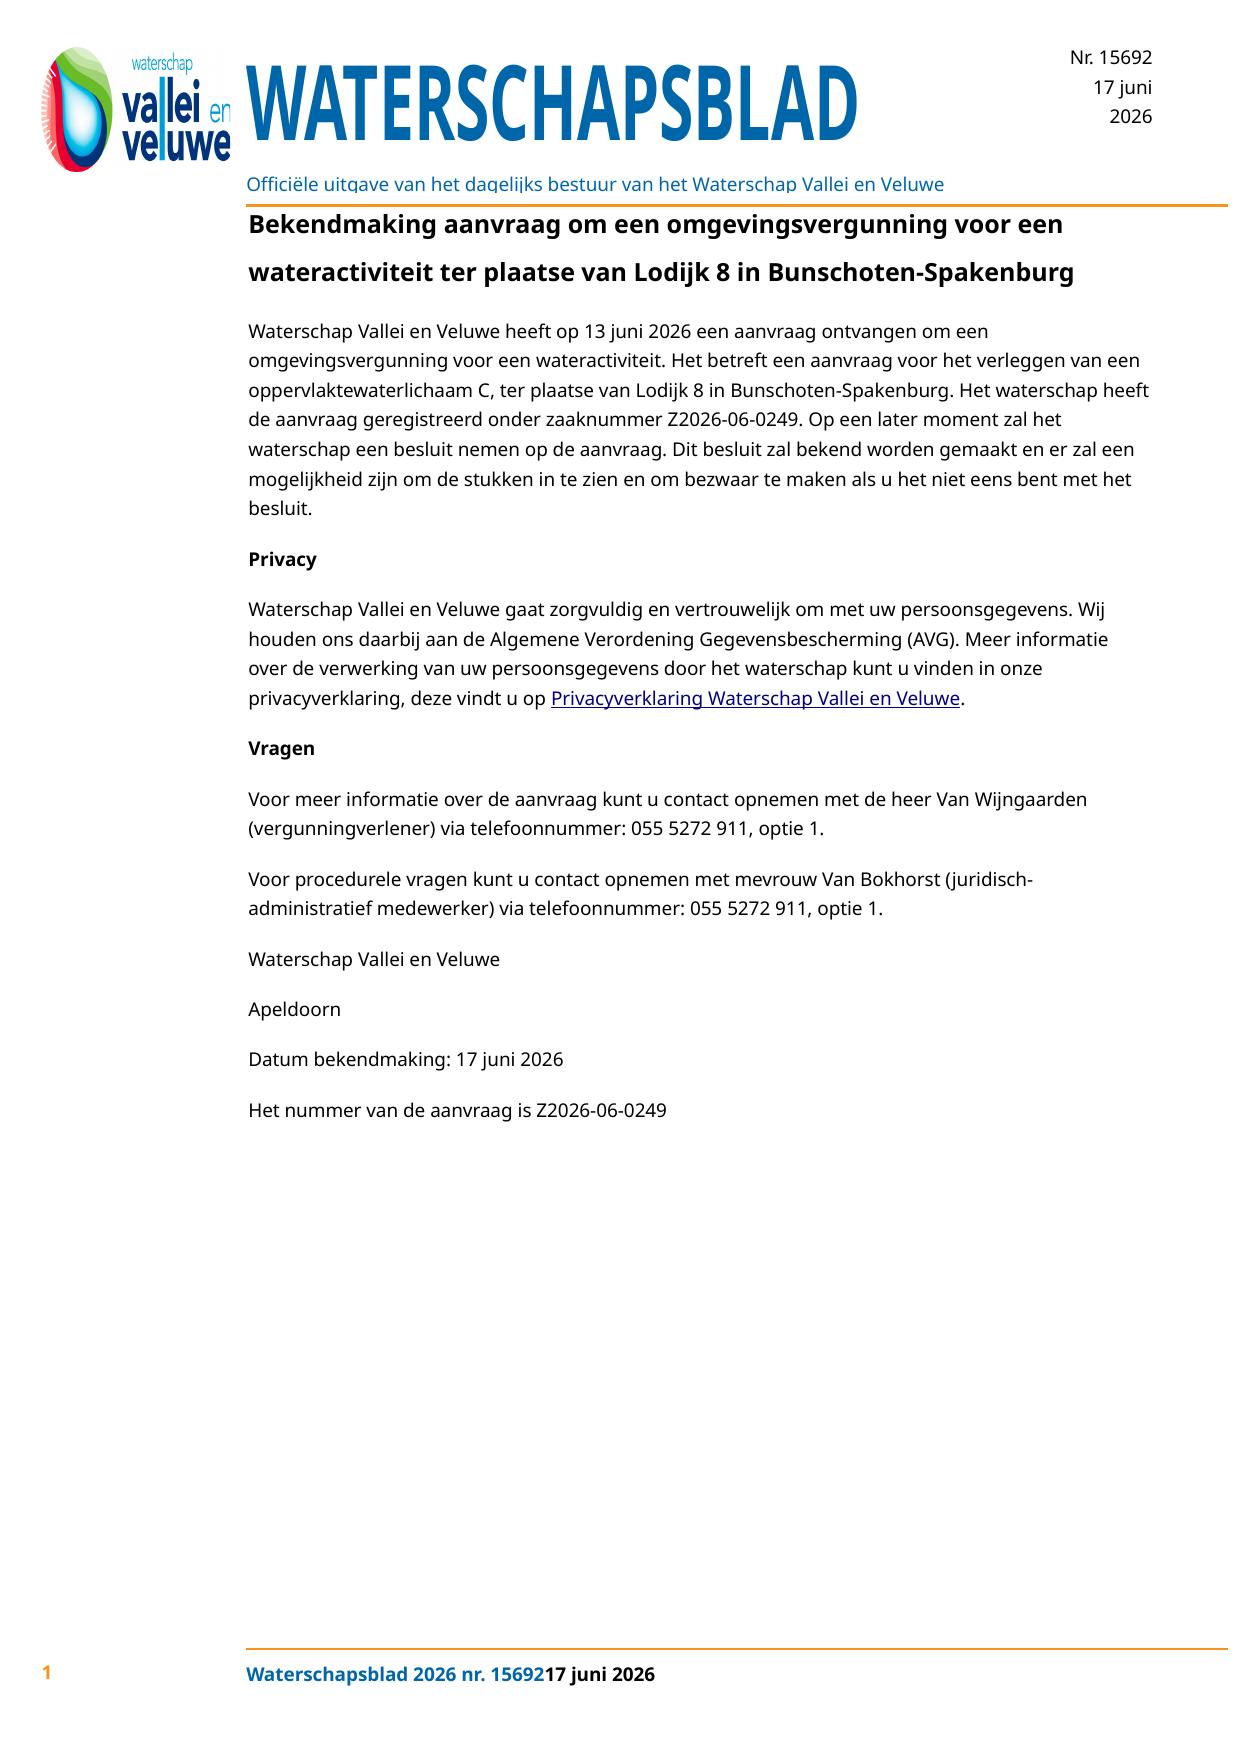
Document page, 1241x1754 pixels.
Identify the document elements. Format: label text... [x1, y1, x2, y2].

text Waterschap Vallei en Veluwe heeft op 13 juni 2026 een aanvraag ontvangen om een omgevingsvergunning voor een wateractiviteit. Het betreft een aanvraag voor het verleggen van een oppervlaktewaterlichaam C, ter plaatse van Lodijk 8 in Bunschoten-Spakenburg. Het waterschap heeft de aanvraag geregistreerd onder zaaknummer Z2026-06-0249. Op een later moment zal het waterschap een besluit nemen op de aanvraag. Dit besluit zal bekend worden gemaakt en er zal een mogelijkheid zijn om de stukken in te zien en om bezwaar te maken als u het niet eens bent met het besluit. [248, 318, 1152, 521]
text Vragen [248, 735, 1152, 761]
text Voor procedurele vragen kunt u contact opnemen met mevrouw Van Bokhorst (juridisch-administratief medewerker) via telefoonnummer: 055 5272 911, optie 1. [248, 866, 1152, 921]
text Bekendmaking aanvraag om een omgevingsvergunning voor een wateractiviteit ter plaatse van Lodijk 8 in Bunschoten-Spakenburg [248, 207, 1152, 288]
text Privacy [248, 546, 1152, 572]
text Datum bekendmaking: 17 juni 2026 [248, 1047, 1152, 1072]
text Waterschap Vallei en Veluwe [248, 946, 1152, 972]
text Het nummer van de aanvraag is Z2026-06-0249 [248, 1097, 1152, 1123]
picture [41, 47, 231, 172]
text Waterschap Vallei en Veluwe gaat zorgvuldig en vertrouwelijk om met uw persoonsgegevens. Wij houden ons daarbij aan de Algemene Verordening Gegevensbescherming (AVG). Meer informatie over de verwerking van uw persoonsgegevens door het waterschap kunt u vinden in onze privacyverklaring, deze vindt u op Privacyverklaring Waterschap Vallei en Veluwe. [248, 596, 1152, 711]
text Voor meer informatie over de aanvraag kunt u contact opnemen met de heer Van Wijngaarden (vergunningverlener) via telefoonnummer: 055 5272 911, optie 1. [248, 786, 1152, 841]
text Apeldoorn [248, 996, 1152, 1022]
